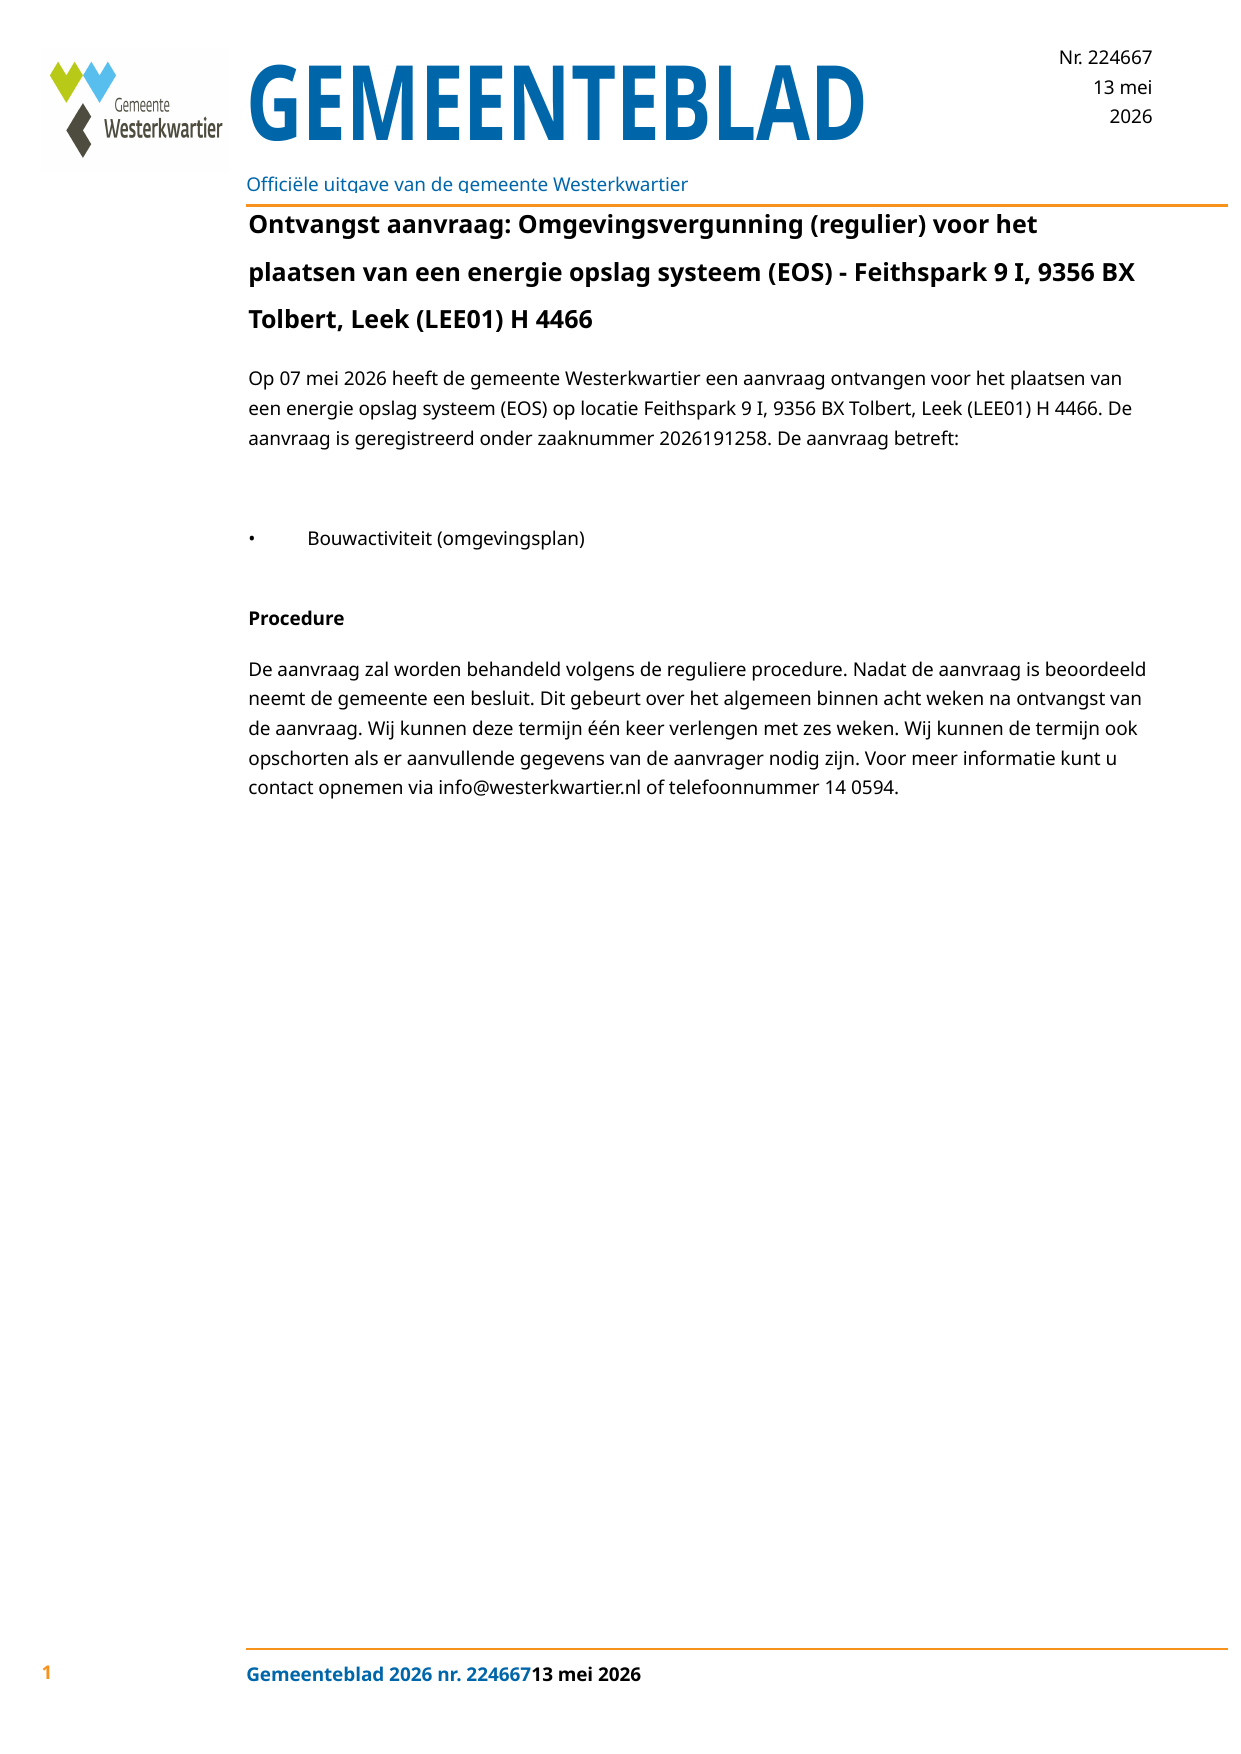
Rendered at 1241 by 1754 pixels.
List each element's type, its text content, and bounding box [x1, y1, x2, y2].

picture [41, 47, 231, 172]
text Op 07 mei 2026 heeft de gemeente Westerkwartier een aanvraag ontvangen voor het plaatsen van een energie opslag systeem (EOS) op locatie Feithspark 9 I, 9356 BX Tolbert, Leek (LEE01) H 4466. De aanvraag is geregistreerd onder zaaknummer 2026191258. De aanvraag betreft: [248, 366, 1152, 450]
text De aanvraag zal worden behandeld volgens de reguliere procedure. Nadat de aanvraag is beoordeeld neemt de gemeente een besluit. Dit gebeurt over het algemeen binnen acht weken na ontvangst van de aanvraag. Wij kunnen deze termijn één keer verlengen met zes weken. Wij kunnen de termijn ook opschorten als er aanvullende gegevens van de aanvrager nodig zijn. Voor meer informatie kunt u contact opnemen via info@westerkwartier.nl of telefoonnummer 14 0594. [248, 656, 1152, 800]
text Ontvangst aanvraag: Omgevingsvergunning (regulier) voor het plaatsen van een energie opslag systeem (EOS) - Feithspark 9 I, 9356 BX Tolbert, Leek (LEE01) H 4466 [248, 207, 1152, 336]
list Bouwactiviteit (omgevingsplan) [248, 526, 1152, 551]
text Procedure [248, 606, 1152, 631]
